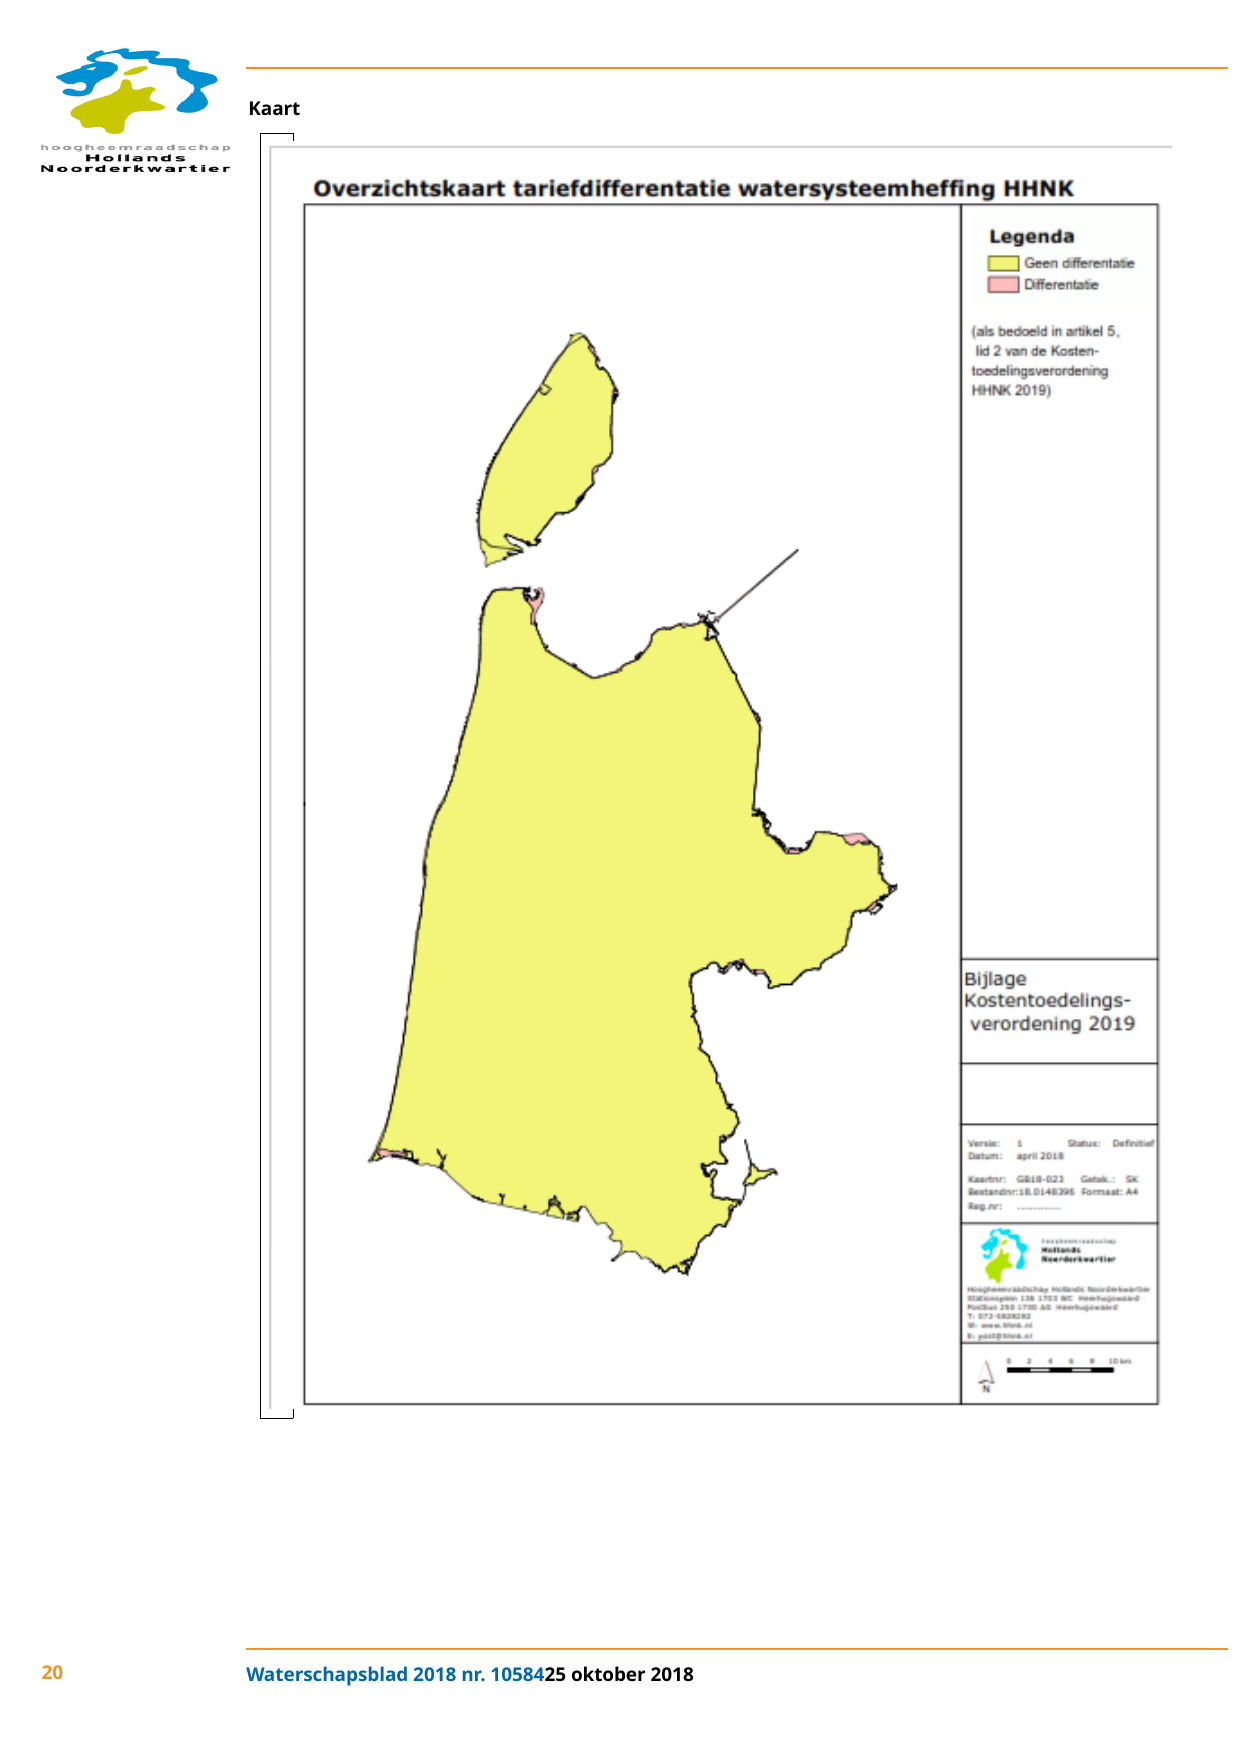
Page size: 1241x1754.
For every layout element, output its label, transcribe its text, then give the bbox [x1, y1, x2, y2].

text Kaart [248, 95, 1152, 121]
picture [268, 141, 1173, 1409]
picture [41, 47, 231, 172]
